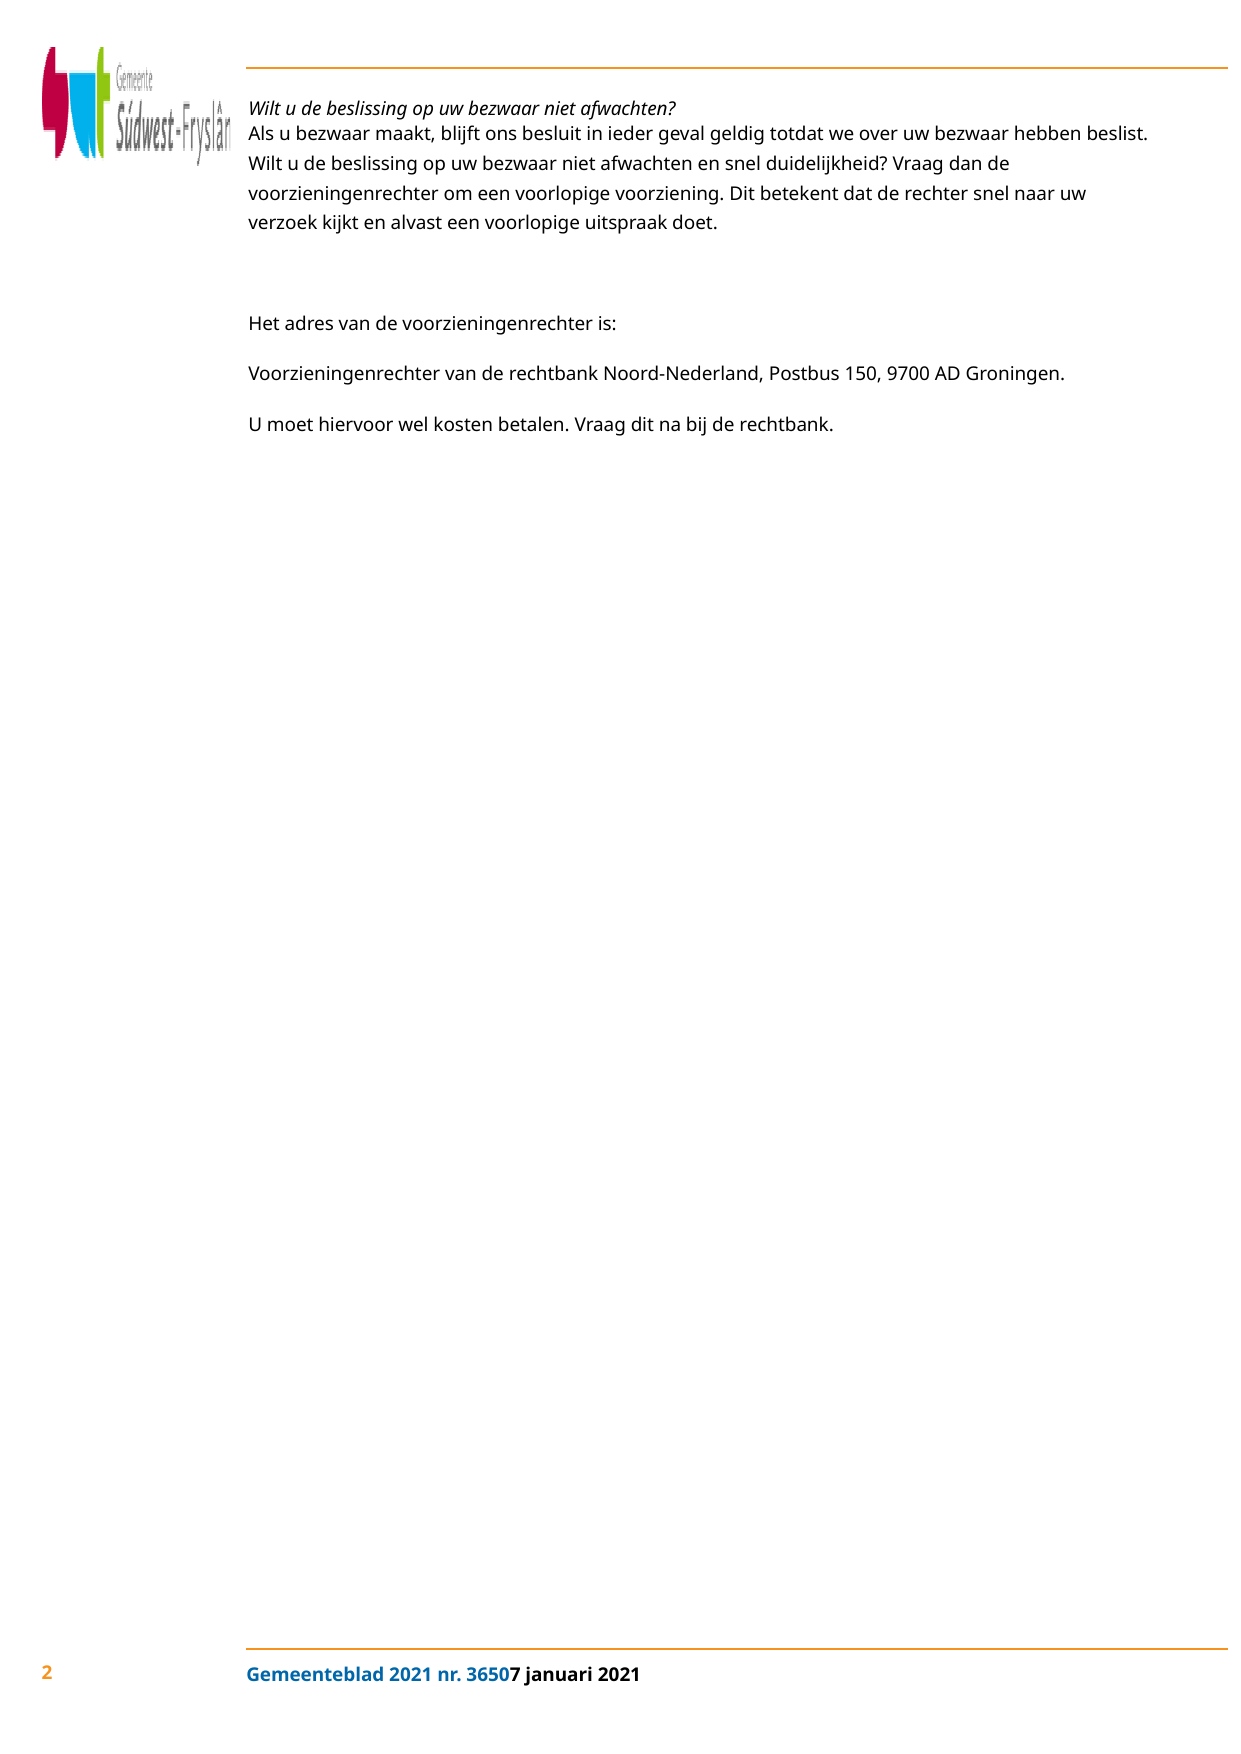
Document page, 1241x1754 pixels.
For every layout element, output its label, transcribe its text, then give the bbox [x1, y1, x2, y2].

text U moet hiervoor wel kosten betalen. Vraag dit na bij de rechtbank. [248, 411, 1152, 437]
text Het adres van de voorzieningenrechter is: [248, 310, 1152, 336]
text Wilt u de beslissing op uw bezwaar niet afwachten? [248, 95, 1152, 121]
picture [41, 47, 231, 172]
text Voorzieningenrechter van de rechtbank Noord-Nederland, Postbus 150, 9700 AD Groningen. [248, 361, 1152, 386]
text Als u bezwaar maakt, blijft ons besluit in ieder geval geldig totdat we over uw bezwaar hebben beslist. Wilt u de beslissing op uw bezwaar niet afwachten en snel duidelijkheid? Vraag dan de voorzieningenrechter om een voorlopige voorziening. Dit betekent dat de rechter snel naar uw verzoek kijkt en alvast een voorlopige uitspraak doet. [248, 121, 1152, 235]
